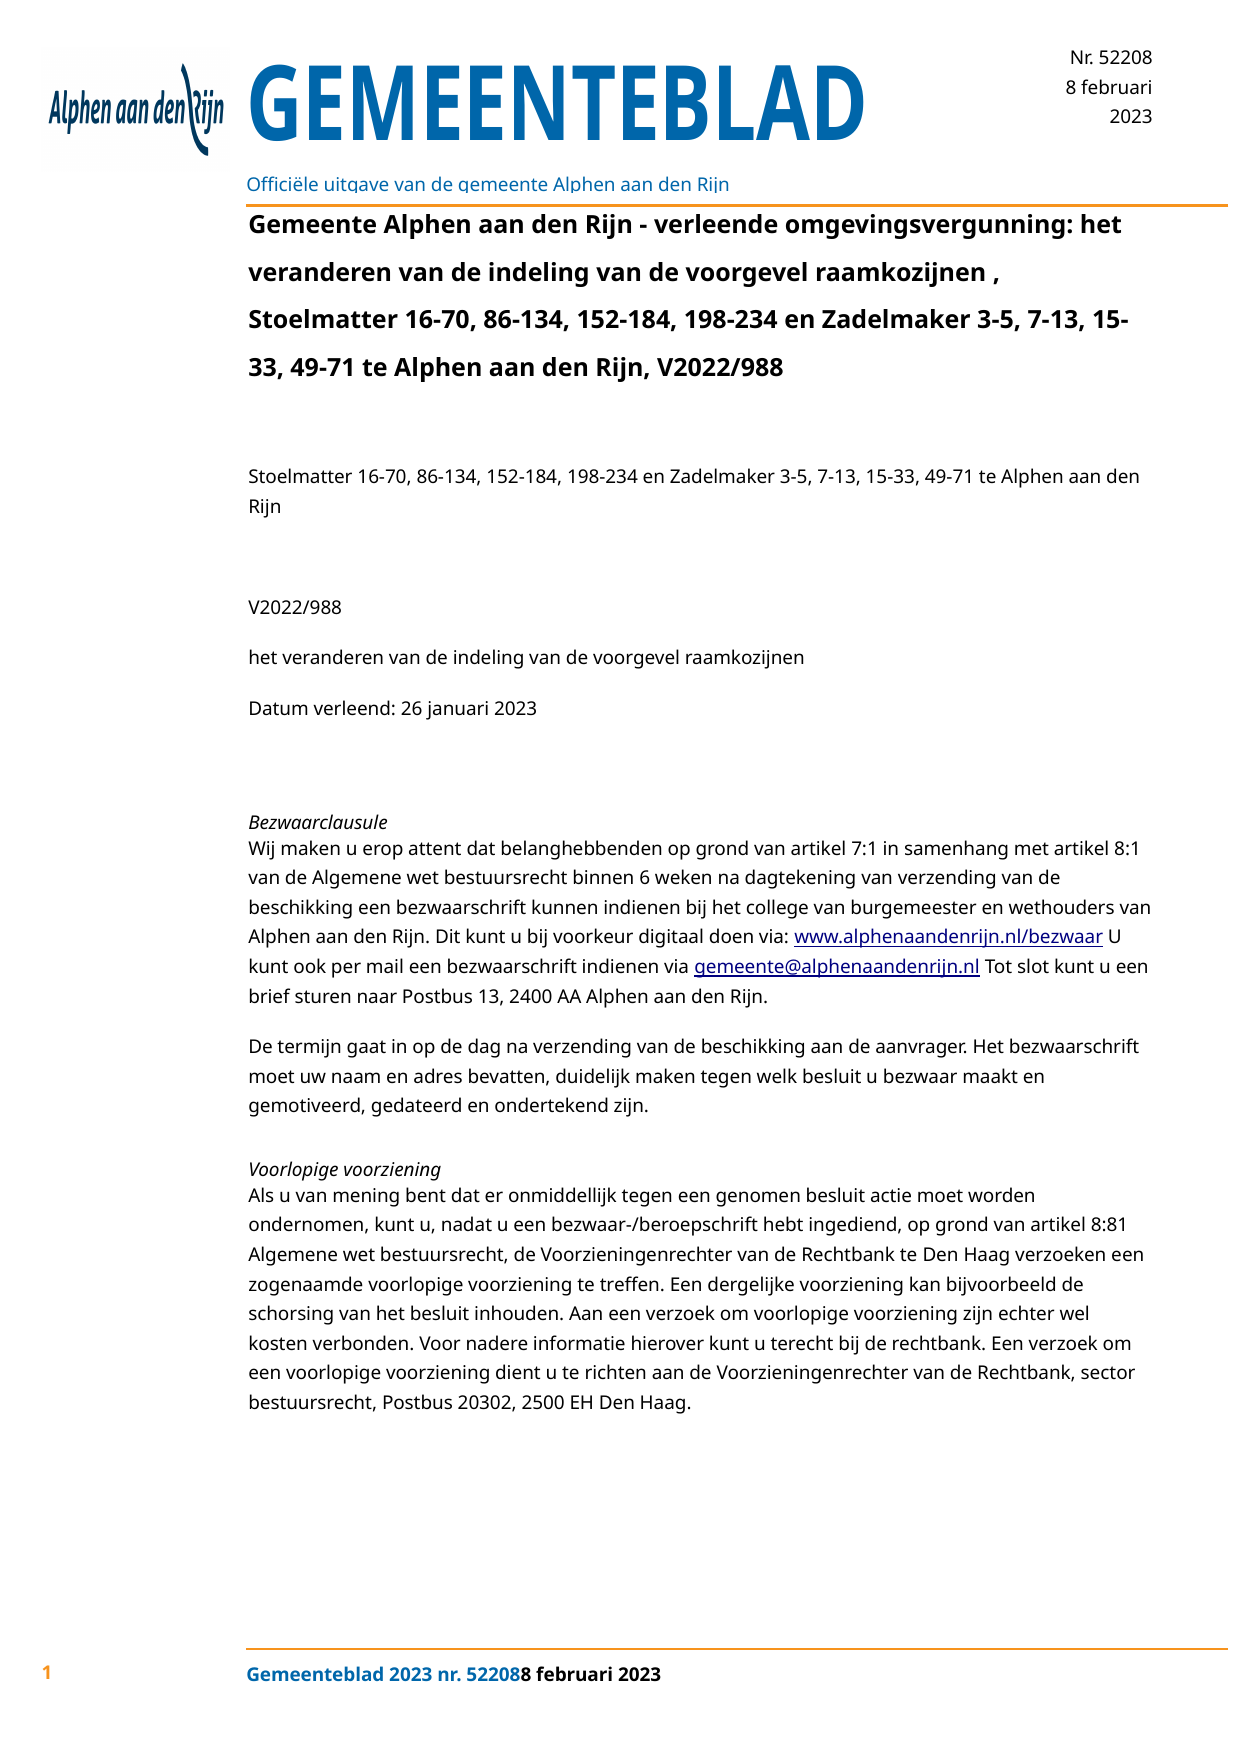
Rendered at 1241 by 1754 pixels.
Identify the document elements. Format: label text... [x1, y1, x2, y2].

text het veranderen van de indeling van de voorgevel raamkozijnen [248, 644, 1152, 670]
text Stoelmatter 16-70, 86-134, 152-184, 198-234 en Zadelmaker 3-5, 7-13, 15-33, 49-71 te Alphen aan den Rijn [248, 463, 1152, 519]
text Wij maken u erop attent dat belanghebbenden op grond van artikel 7:1 in samenhang met artikel 8:1 van de Algemene wet bestuursrecht binnen 6 weken na dagtekening van verzending van de beschikking een bezwaarschrift kunnen indienen bij het college van burgemeester en wethouders van Alphen aan den Rijn. Dit kunt u bij voorkeur digitaal doen via: www.alphenaandenrijn.nl/bezwaar U kunt ook per mail een bezwaarschrift indienen via gemeente@alphenaandenrijn.nl Tot slot kunt u een brief sturen naar Postbus 13, 2400 AA Alphen aan den Rijn. [248, 835, 1152, 1008]
text Als u van mening bent dat er onmiddellijk tegen een genomen besluit actie moet worden ondernomen, kunt u, nadat u een bezwaar-/beroepschrift hebt ingediend, op grond van artikel 8:81 Algemene wet bestuursrecht, de Voorzieningenrechter van de Rechtbank te Den Haag verzoeken een zogenaamde voorlopige voorziening te treffen. Een dergelijke voorziening kan bijvoorbeeld de schorsing van het besluit inhouden. Aan een verzoek om voorlopige voorziening zijn echter wel kosten verbonden. Voor nadere informatie hierover kunt u terecht bij de rechtbank. Een verzoek om een voorlopige voorziening dient u te richten aan de Voorzieningenrechter van de Rechtbank, sector bestuursrecht, Postbus 20302, 2500 EH Den Haag. [248, 1182, 1152, 1415]
text Datum verleend: 26 januari 2023 [248, 695, 1152, 721]
text V2022/988 [248, 594, 1152, 620]
text Gemeente Alphen aan den Rijn - verleende omgevingsvergunning: het veranderen van de indeling van de voorgevel raamkozijnen , Stoelmatter 16-70, 86-134, 152-184, 198-234 en Zadelmaker 3-5, 7-13, 15-33, 49-71 te Alphen aan den Rijn, V2022/988 [248, 207, 1152, 384]
text Voorlopige voorziening [248, 1156, 1152, 1182]
text Bezwaarclausule [248, 809, 1152, 835]
text De termijn gaat in op de dag na verzending van de beschikking aan de aanvrager. Het bezwaarschrift moet uw naam en adres bevatten, duidelijk maken tegen welk besluit u bezwaar maakt en gemotiveerd, gedateerd en ondertekend zijn. [248, 1033, 1152, 1118]
picture [41, 47, 231, 172]
